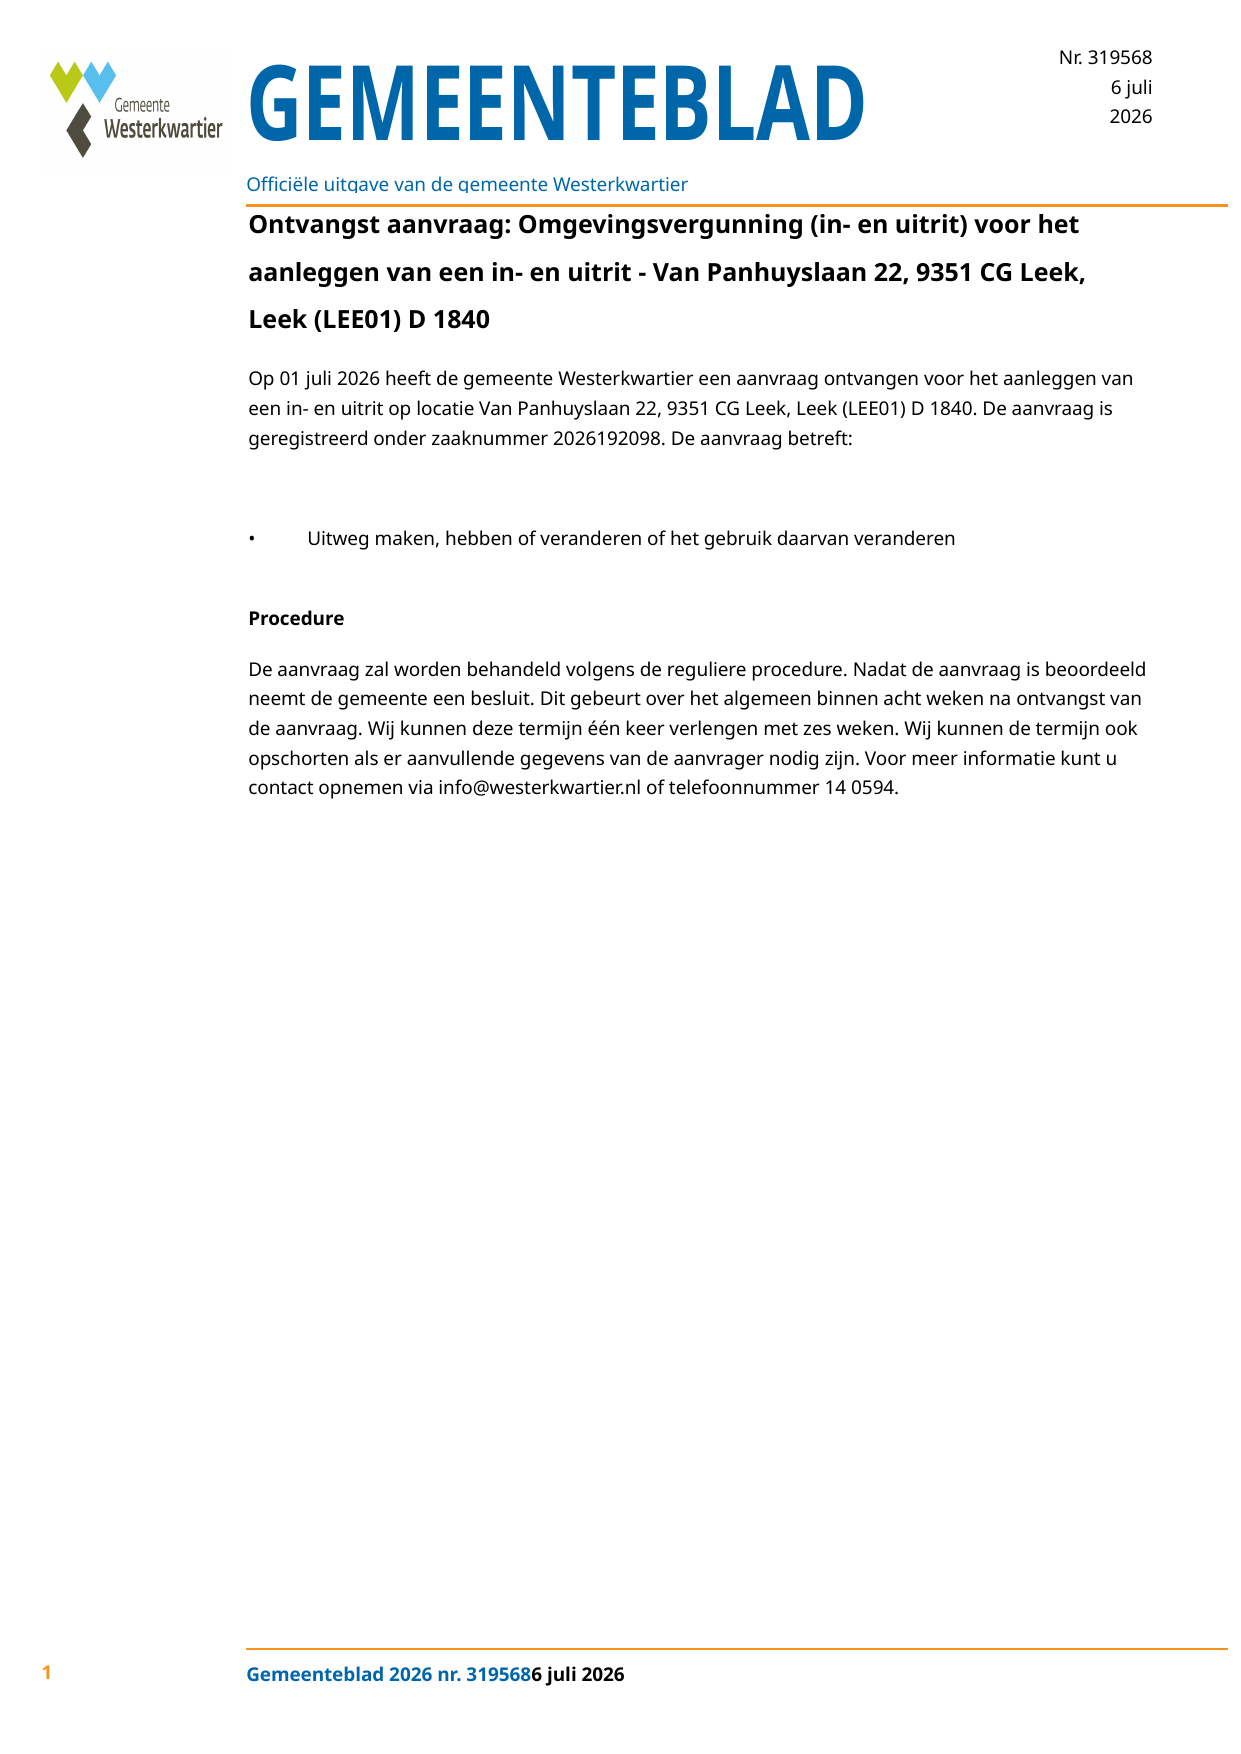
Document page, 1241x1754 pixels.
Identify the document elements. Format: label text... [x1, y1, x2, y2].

text Op 01 juli 2026 heeft de gemeente Westerkwartier een aanvraag ontvangen voor het aanleggen van een in- en uitrit op locatie Van Panhuyslaan 22, 9351 CG Leek, Leek (LEE01) D 1840. De aanvraag is geregistreerd onder zaaknummer 2026192098. De aanvraag betreft: [248, 366, 1152, 450]
text Procedure [248, 606, 1152, 631]
picture [41, 47, 231, 172]
text Ontvangst aanvraag: Omgevingsvergunning (in- en uitrit) voor het aanleggen van een in- en uitrit - Van Panhuyslaan 22, 9351 CG Leek, Leek (LEE01) D 1840 [248, 207, 1152, 336]
text De aanvraag zal worden behandeld volgens de reguliere procedure. Nadat de aanvraag is beoordeeld neemt de gemeente een besluit. Dit gebeurt over het algemeen binnen acht weken na ontvangst van de aanvraag. Wij kunnen deze termijn één keer verlengen met zes weken. Wij kunnen de termijn ook opschorten als er aanvullende gegevens van de aanvrager nodig zijn. Voor meer informatie kunt u contact opnemen via info@westerkwartier.nl of telefoonnummer 14 0594. [248, 656, 1152, 800]
list Uitweg maken, hebben of veranderen of het gebruik daarvan veranderen [248, 526, 1152, 551]
